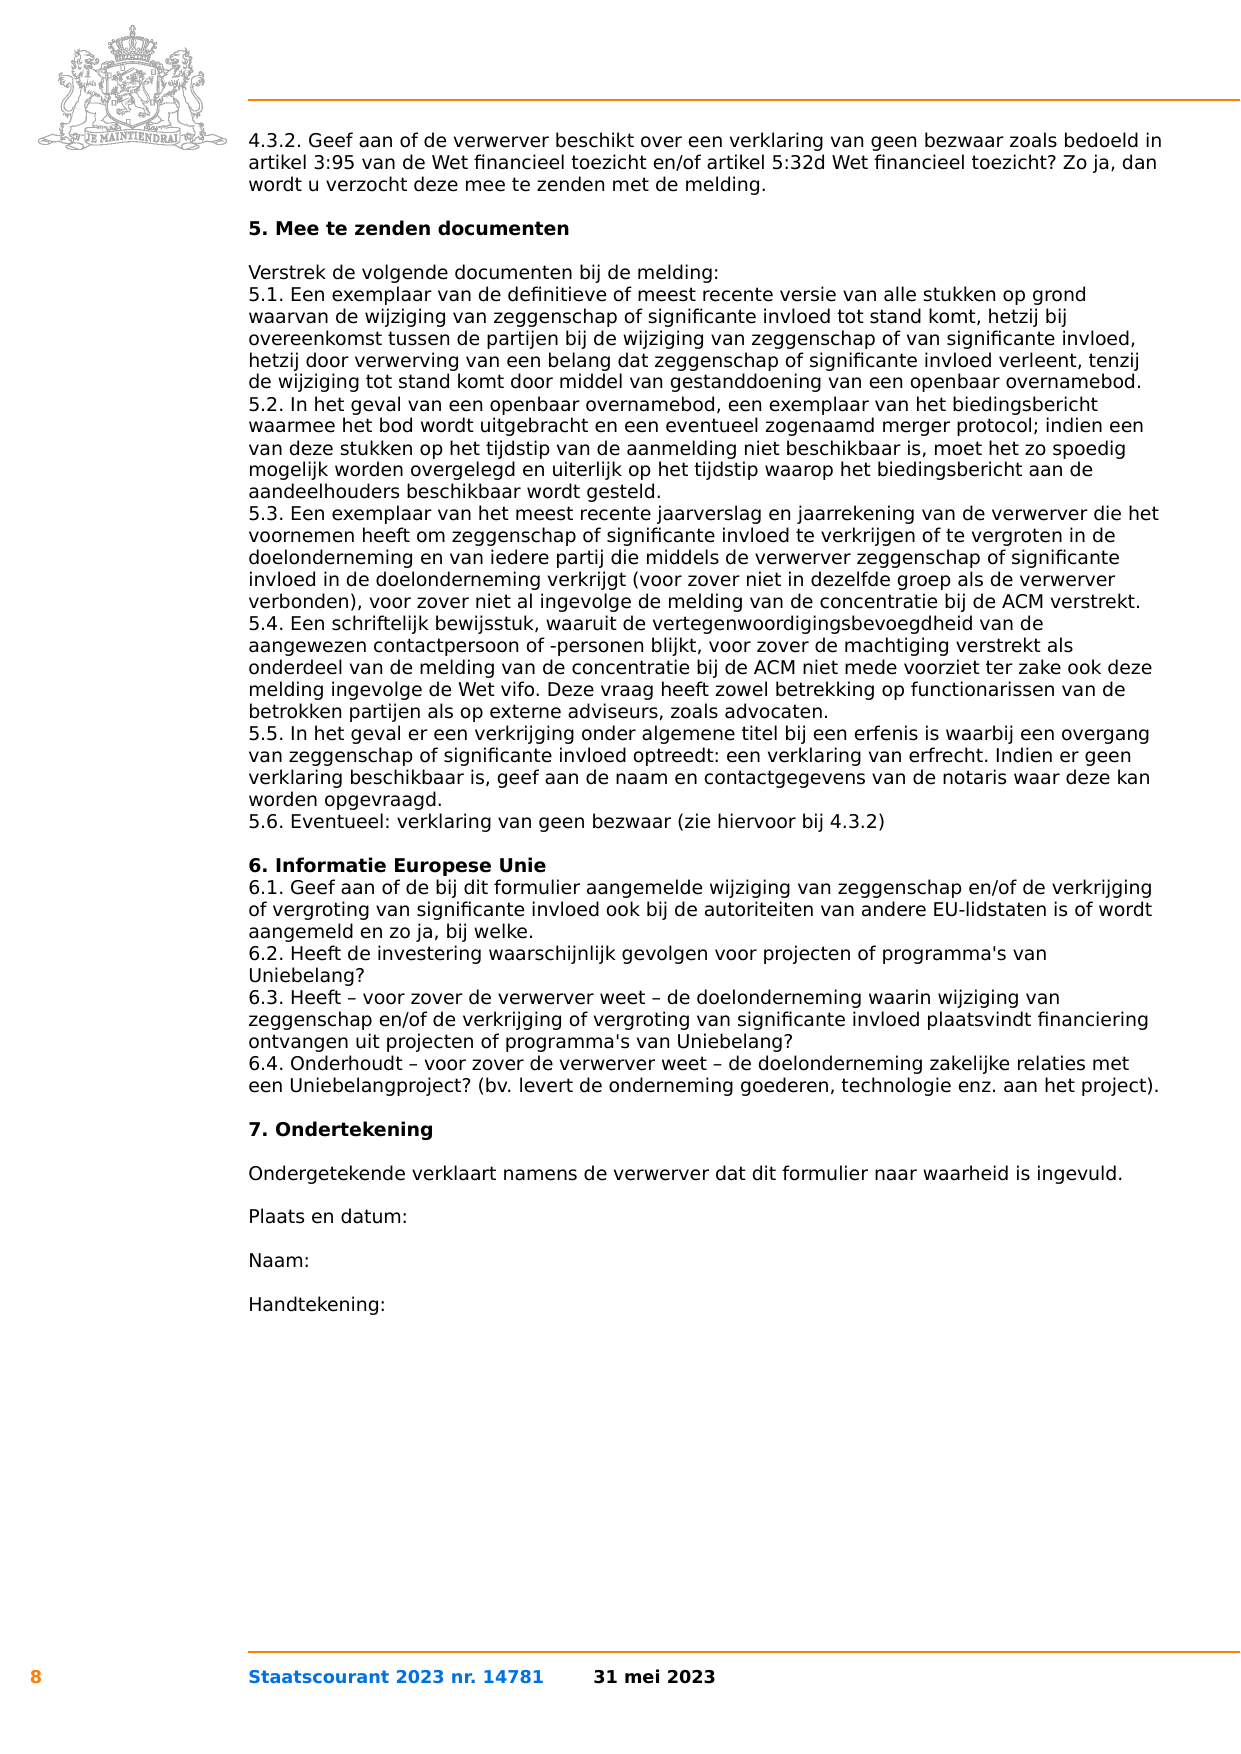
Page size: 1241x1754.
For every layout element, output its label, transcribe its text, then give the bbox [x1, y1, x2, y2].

picture [38, 25, 227, 150]
text 5.6. Eventueel: verklaring van geen bezwaar (zie hiervoor bij 4.3.2) [248, 811, 1163, 833]
text 6.4. Onderhoudt – voor zover de verwerver weet – de doelonderneming zakelijke relaties met een Uniebelangproject? (bv. levert de onderneming goederen, technologie enz. aan het project). [248, 1053, 1163, 1097]
text 6.1. Geef aan of de bij dit formulier aangemelde wijziging van zeggenschap en/of de verkrijging of vergroting van significante invloed ook bij de autoriteiten van andere EU-lidstaten is of wordt aangemeld en zo ja, bij welke. [248, 877, 1163, 943]
text 4.3.2. Geef aan of de verwerver beschikt over een verklaring van geen bezwaar zoals bedoeld in artikel 3:95 van de Wet financieel toezicht en/of artikel 5:32d Wet financieel toezicht? Zo ja, dan wordt u verzocht deze mee te zenden met de melding. [248, 130, 1163, 196]
text 5.3. Een exemplaar van het meest recente jaarverslag en jaarrekening van de verwerver die het voornemen heeft om zeggenschap of significante invloed te verkrijgen of te vergroten in de doelonderneming en van iedere partij die middels de verwerver zeggenschap of significante invloed in de doelonderneming verkrijgt (voor zover niet in dezelfde groep als de verwerver verbonden), voor zover niet al ingevolge de melding van de concentratie bij de ACM verstrekt. [248, 503, 1163, 613]
text 6.2. Heeft de investering waarschijnlijk gevolgen voor projecten of programma's van Uniebelang? [248, 943, 1163, 987]
text 5.1. Een exemplaar van de definitieve of meest recente versie van alle stukken op grond waarvan de wijziging van zeggenschap of significante invloed tot stand komt, hetzij bij overeenkomst tussen de partijen bij de wijziging van zeggenschap of van significante invloed, hetzij door verwerving van een belang dat zeggenschap of significante invloed verleent, tenzij de wijziging tot stand komt door middel van gestanddoening van een openbaar overnamebod. [248, 283, 1163, 393]
text Naam: [248, 1250, 1163, 1272]
text 5.5. In het geval er een verkrijging onder algemene titel bij een erfenis is waarbij een overgang van zeggenschap of significante invloed optreedt: een verklaring van erfrecht. Indien er geen verklaring beschikbaar is, geef aan de naam en contactgegevens van de notaris waar deze kan worden opgevraagd. [248, 723, 1163, 811]
text 6.3. Heeft – voor zover de verwerver weet – de doelonderneming waarin wijziging van zeggenschap en/of de verkrijging of vergroting van significante invloed plaatsvindt financiering ontvangen uit projecten of programma's van Uniebelang? [248, 987, 1163, 1053]
text Verstrek de volgende documenten bij de melding: [248, 262, 1163, 283]
subtitle 7. Ondertekening [248, 1118, 1163, 1141]
text Handtekening: [248, 1294, 1163, 1316]
subtitle 5. Mee te zenden documenten [248, 218, 1163, 240]
text 5.2. In het geval van een openbaar overnamebod, een exemplaar van het biedingsbericht waarmee het bod wordt uitgebracht en een eventueel zogenaamd merger protocol; indien een van deze stukken op het tijdstip van de aanmelding niet beschikbaar is, moet het zo spoedig mogelijk worden overgelegd en uiterlijk op het tijdstip waarop het biedingsbericht aan de aandeelhouders beschikbaar wordt gesteld. [248, 393, 1163, 503]
text 5.4. Een schriftelijk bewijsstuk, waaruit de vertegenwoordigingsbevoegdheid van de aangewezen contactpersoon of -personen blijkt, voor zover de machtiging verstrekt als onderdeel van de melding van de concentratie bij de ACM niet mede voorziet ter zake ook deze melding ingevolge de Wet vifo. Deze vraag heeft zowel betrekking op functionarissen van de betrokken partijen als op externe adviseurs, zoals advocaten. [248, 613, 1163, 723]
text Ondergetekende verklaart namens de verwerver dat dit formulier naar waarheid is ingevuld. [248, 1162, 1163, 1184]
subtitle 6. Informatie Europese Unie [248, 855, 1163, 877]
text Plaats en datum: [248, 1206, 1163, 1228]
